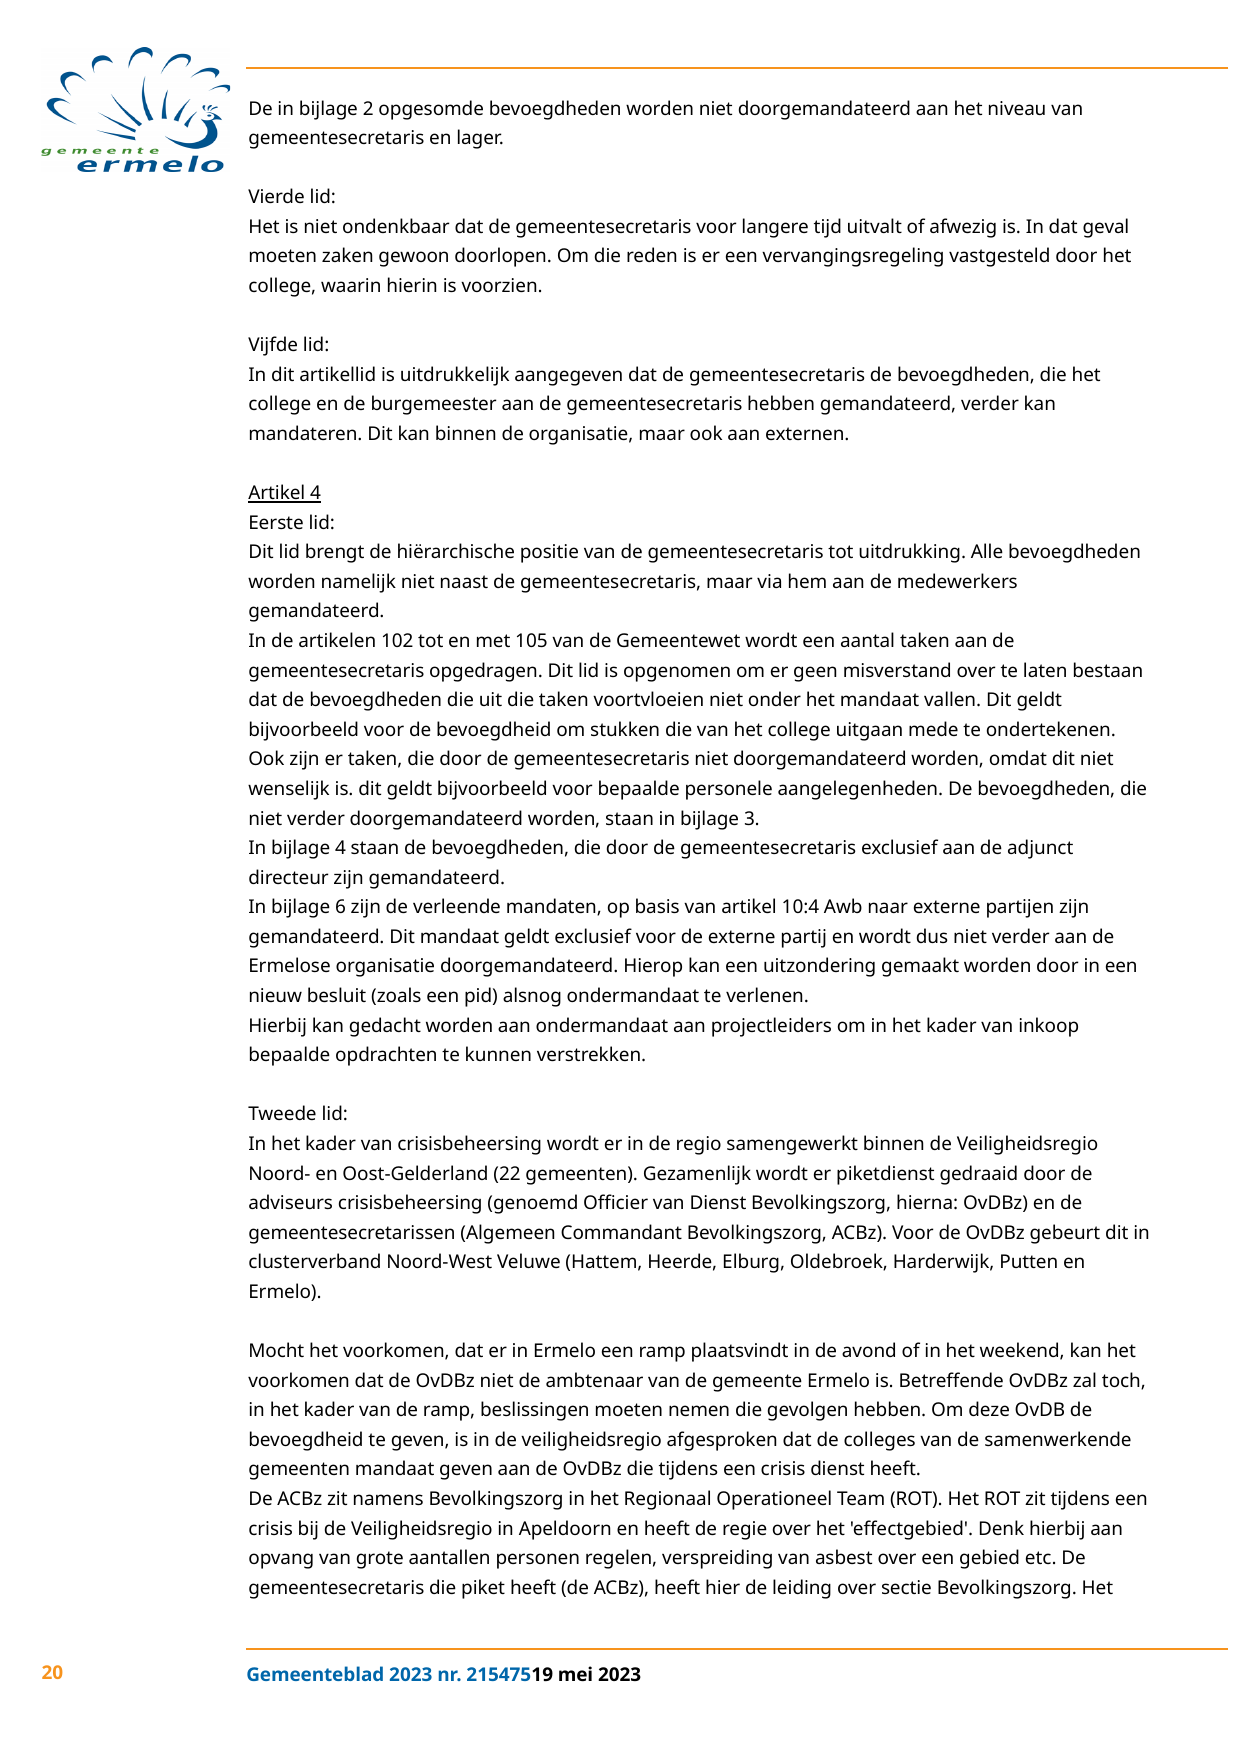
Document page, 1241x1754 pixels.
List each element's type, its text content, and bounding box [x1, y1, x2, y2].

text Vierde lid: [248, 183, 1152, 209]
text Dit lid brengt de hiërarchische positie van de gemeentesecretaris tot uitdrukking. Alle bevoegdheden worden namelijk niet naast de gemeentesecretaris, maar via hem aan de medewerkers gemandateerd. [248, 538, 1152, 623]
text In dit artikellid is uitdrukkelijk aangegeven dat de gemeentesecretaris de bevoegdheden, die het college en de burgemeester aan de gemeentesecretaris hebben gemandateerd, verder kan mandateren. Dit kan binnen de organisatie, maar ook aan externen. [248, 361, 1152, 446]
text Eerste lid: [248, 509, 1152, 535]
picture [41, 47, 231, 172]
text De in bijlage 2 opgesomde bevoegdheden worden niet doorgemandateerd aan het niveau van gemeentesecretaris en lager. [248, 95, 1152, 150]
text Hierbij kan gedacht worden aan ondermandaat aan projectleiders om in het kader van inkoop bepaalde opdrachten te kunnen verstrekken. [248, 1012, 1152, 1067]
text Artikel 4 [248, 479, 1152, 505]
text Ook zijn er taken, die door de gemeentesecretaris niet doorgemandateerd worden, omdat dit niet wenselijk is. dit geldt bijvoorbeeld voor bepaalde personele aangelegenheden. De bevoegdheden, die niet verder doorgemandateerd worden, staan in bijlage 3. [248, 746, 1152, 831]
text In de artikelen 102 tot en met 105 van de Gemeentewet wordt een aantal taken aan de gemeentesecretaris opgedragen. Dit lid is opgenomen om er geen misverstand over te laten bestaan dat de bevoegdheden die uit die taken voortvloeien niet onder het mandaat vallen. Dit geldt bijvoorbeeld voor de bevoegdheid om stukken die van het college uitgaan mede te ondertekenen. [248, 627, 1152, 742]
text De ACBz zit namens Bevolkingszorg in het Regionaal Operationeel Team (ROT). Het ROT zit tijdens een crisis bij de Veiligheidsregio in Apeldoorn en heeft de regie over het 'effectgebied'. Denk hierbij aan opvang van grote aantallen personen regelen, verspreiding van asbest over een gebied etc. De gemeentesecretaris die piket heeft (de ACBz), heeft hier de leiding over sectie Bevolkingszorg. Het [248, 1485, 1152, 1600]
text In het kader van crisisbeheersing wordt er in de regio samengewerkt binnen de Veiligheidsregio Noord- en Oost-Gelderland (22 gemeenten). Gezamenlijk wordt er piketdienst gedraaid door de adviseurs crisisbeheersing (genoemd Officier van Dienst Bevolkingszorg, hierna: OvDBz) en de gemeentesecretarissen (Algemeen Commandant Bevolkingszorg, ACBz). Voor de OvDBz gebeurt dit in clusterverband Noord-West Veluwe (Hattem, Heerde, Elburg, Oldebroek, Harderwijk, Putten en Ermelo). [248, 1130, 1152, 1304]
text In bijlage 6 zijn de verleende mandaten, op basis van artikel 10:4 Awb naar externe partijen zijn gemandateerd. Dit mandaat geldt exclusief voor de externe partij en wordt dus niet verder aan de Ermelose organisatie doorgemandateerd. Hierop kan een uitzondering gemaakt worden door in een nieuw besluit (zoals een pid) alsnog ondermandaat te verlenen. [248, 893, 1152, 1008]
text Het is niet ondenkbaar dat de gemeentesecretaris voor langere tijd uitvalt of afwezig is. In dat geval moeten zaken gewoon doorlopen. Om die reden is er een vervangingsregeling vastgesteld door het college, waarin hierin is voorzien. [248, 213, 1152, 298]
text Mocht het voorkomen, dat er in Ermelo een ramp plaatsvindt in de avond of in het weekend, kan het voorkomen dat de OvDBz niet de ambtenaar van de gemeente Ermelo is. Betreffende OvDBz zal toch, in het kader van de ramp, beslissingen moeten nemen die gevolgen hebben. Om deze OvDB de bevoegdheid te geven, is in de veiligheidsregio afgesproken dat de colleges van de samenwerkende gemeenten mandaat geven aan de OvDBz die tijdens een crisis dienst heeft. [248, 1337, 1152, 1481]
text In bijlage 4 staan de bevoegdheden, die door de gemeentesecretaris exclusief aan de adjunct directeur zijn gemandateerd. [248, 834, 1152, 890]
text Tweede lid: [248, 1101, 1152, 1126]
text Vijfde lid: [248, 331, 1152, 357]
